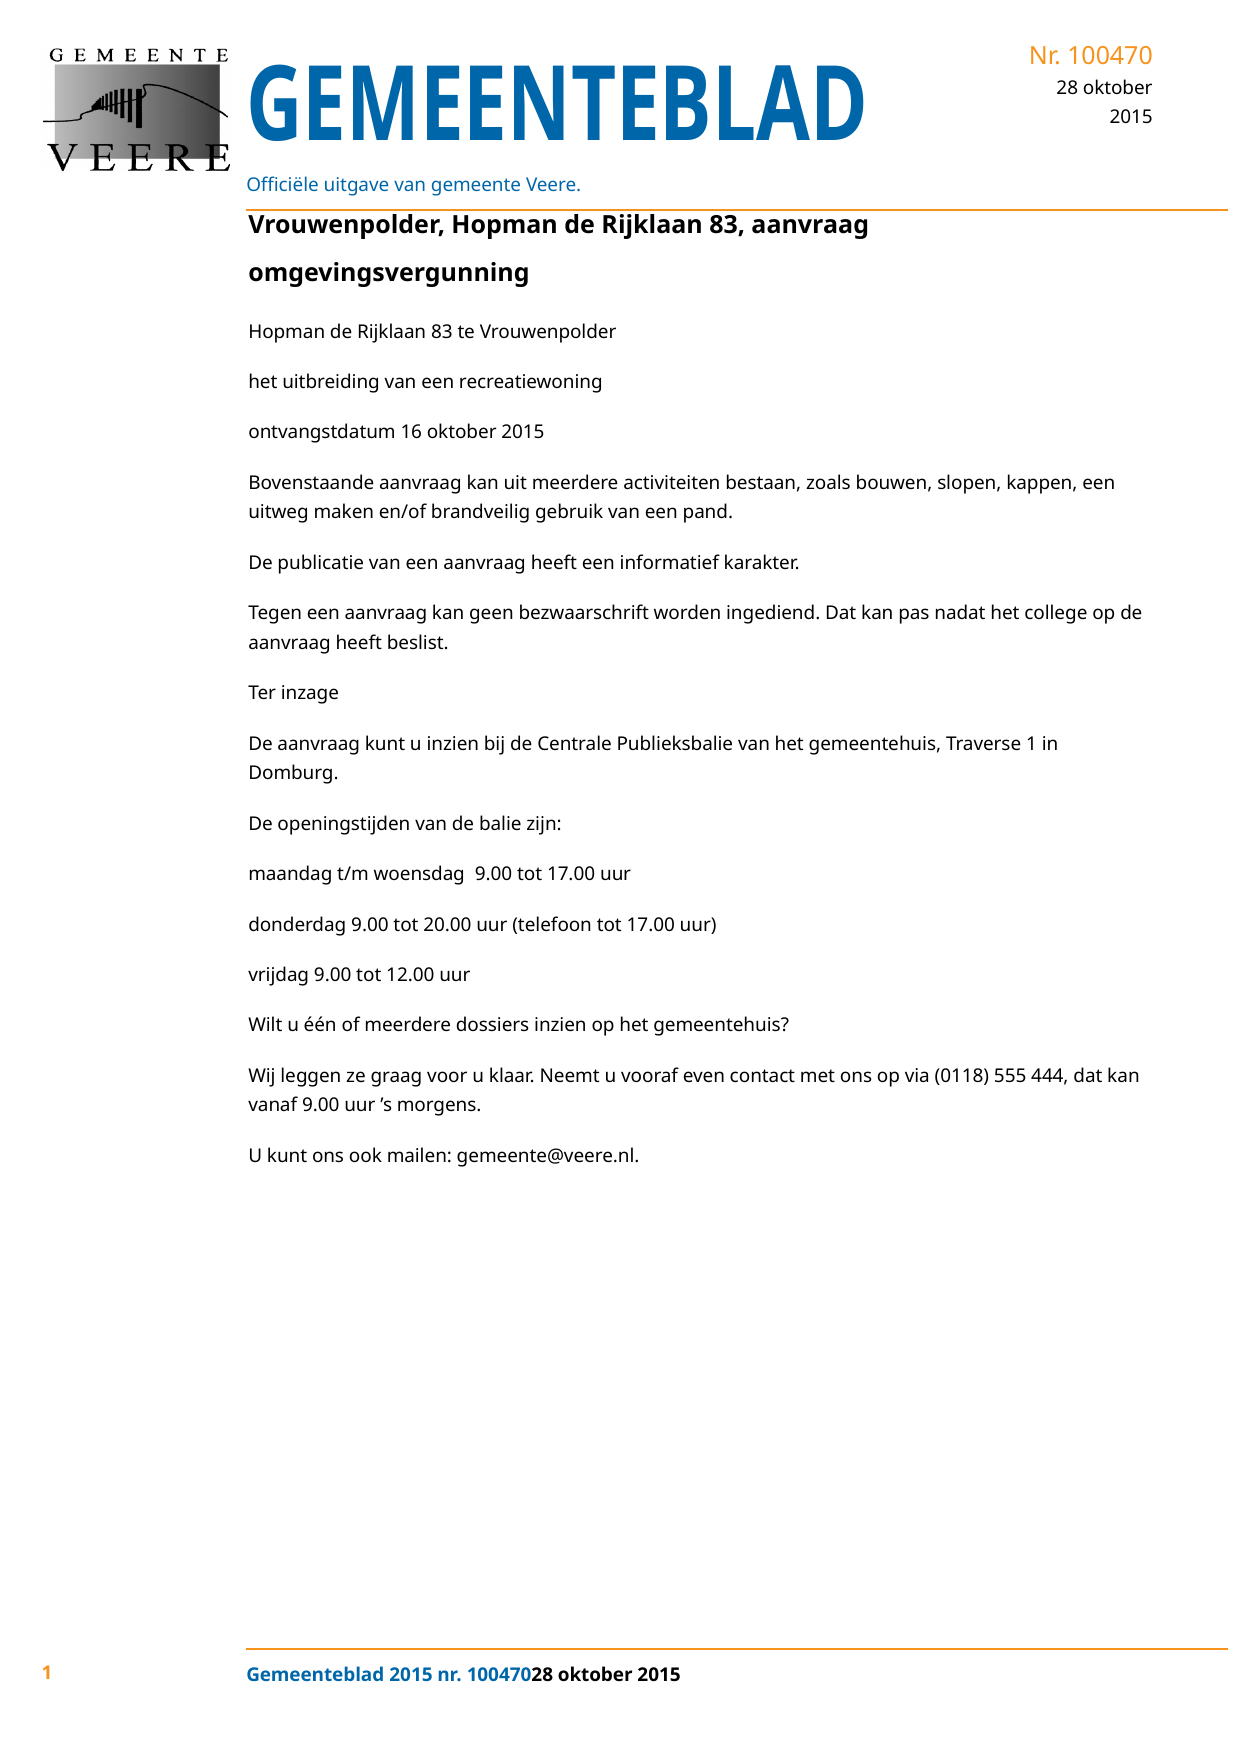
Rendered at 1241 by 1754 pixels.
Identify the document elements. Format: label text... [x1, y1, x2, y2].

text Ter inzage [248, 679, 1152, 705]
text U kunt ons ook mailen: gemeente@veere.nl. [248, 1142, 1152, 1168]
text De openingstijden van de balie zijn: [248, 810, 1152, 836]
text ontvangstdatum 16 oktober 2015 [248, 419, 1152, 444]
text De aanvraag kunt u inzien bij de Centrale Publieksbalie van het gemeentehuis, Traverse 1 in Domburg. [248, 730, 1152, 785]
text het uitbreiding van een recreatiewoning [248, 368, 1152, 394]
text De publicatie van een aanvraag heeft een informatief karakter. [248, 549, 1152, 575]
text Hopman de Rijklaan 83 te Vrouwenpolder [248, 318, 1152, 344]
text maandag t/m woensdag 9.00 tot 17.00 uur [248, 860, 1152, 886]
text Wilt u één of meerdere dossiers inzien op het gemeentehuis? [248, 1012, 1152, 1037]
picture [41, 47, 231, 172]
text Tegen een aanvraag kan geen bezwaarschrift worden ingediend. Dat kan pas nadat het college op de aanvraag heeft beslist. [248, 599, 1152, 655]
text donderdag 9.00 tot 20.00 uur (telefoon tot 17.00 uur) [248, 911, 1152, 937]
text vrijdag 9.00 tot 12.00 uur [248, 961, 1152, 987]
text Wij leggen ze graag voor u klaar. Neemt u vooraf even contact met ons op via (0118) 555 444, dat kan vanaf 9.00 uur ’s morgens. [248, 1062, 1152, 1117]
text Bovenstaande aanvraag kan uit meerdere activiteiten bestaan, zoals bouwen, slopen, kappen, een uitweg maken en/of brandveilig gebruik van een pand. [248, 469, 1152, 524]
text Vrouwenpolder, Hopman de Rijklaan 83, aanvraag omgevingsvergunning [248, 211, 1152, 288]
